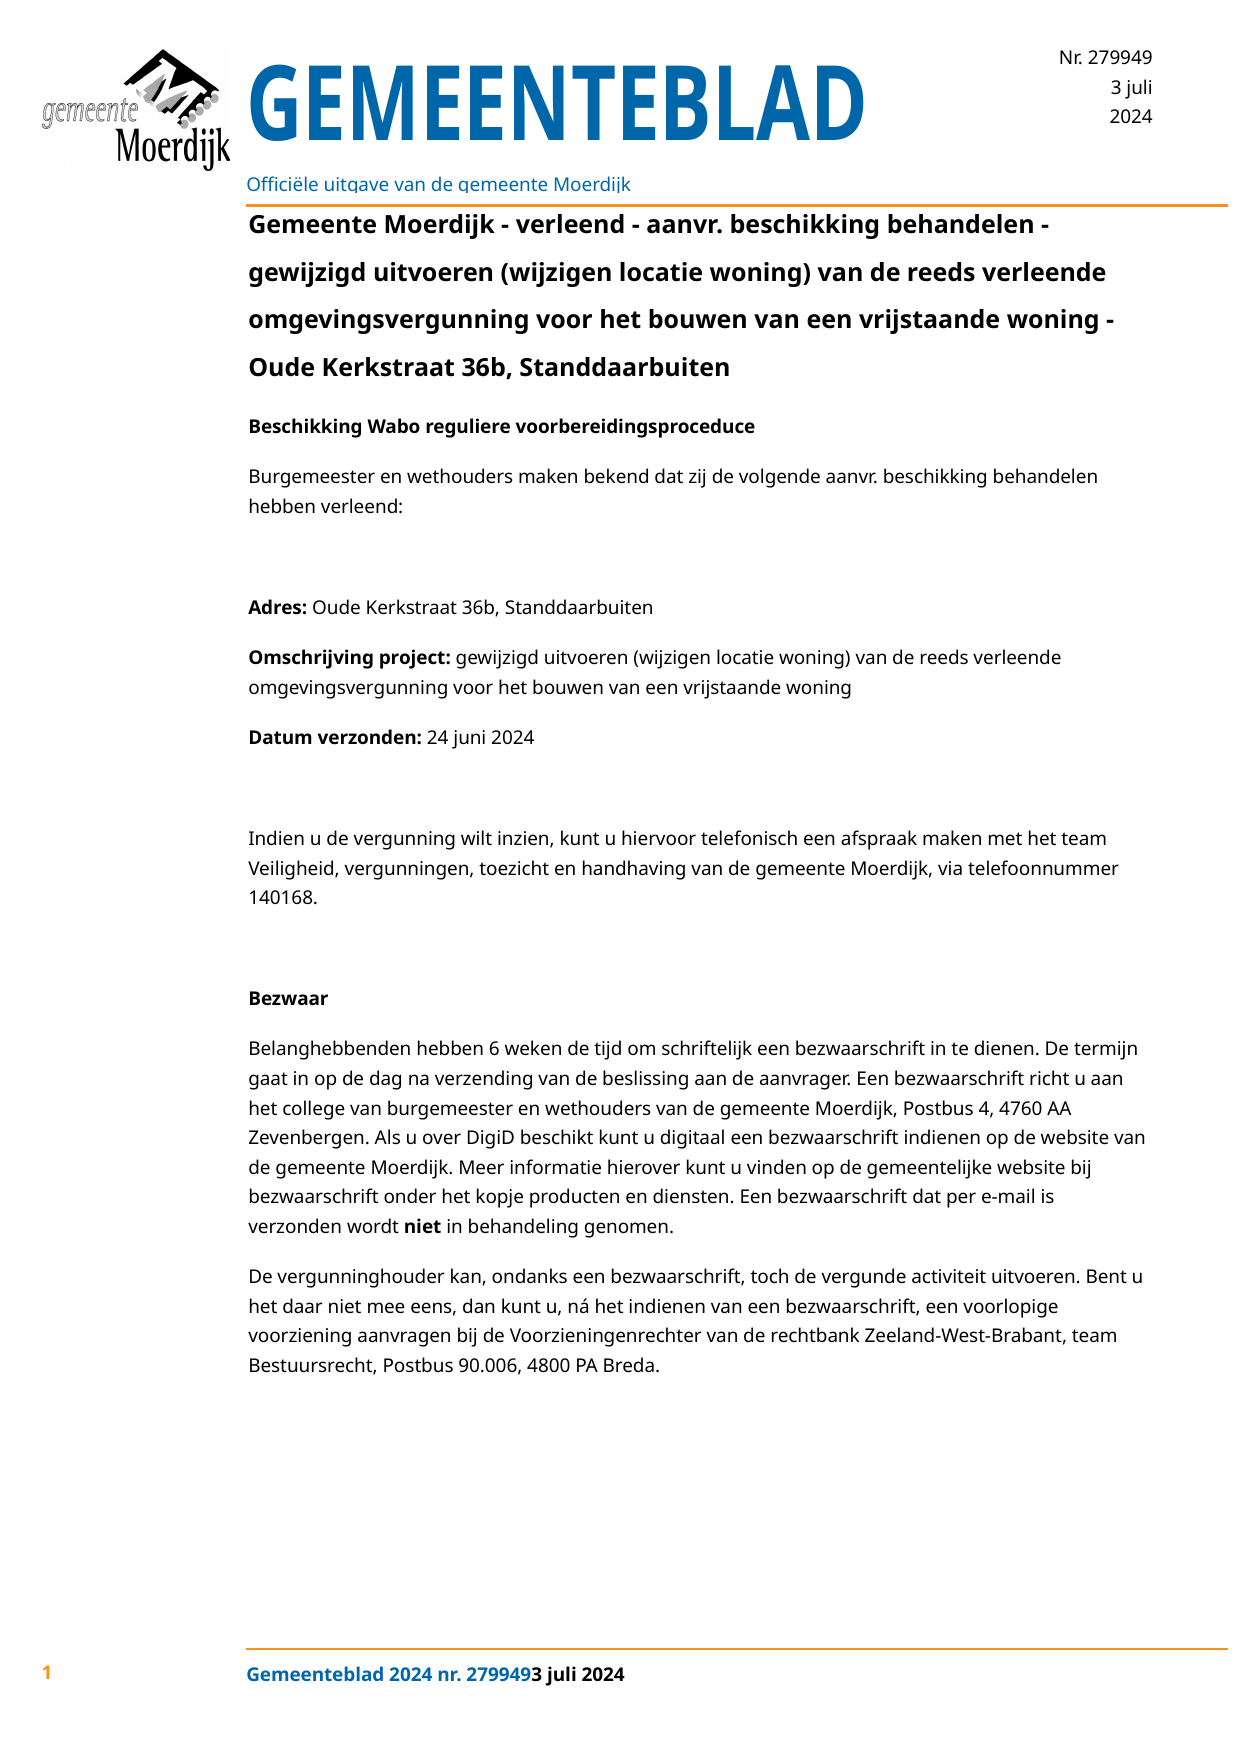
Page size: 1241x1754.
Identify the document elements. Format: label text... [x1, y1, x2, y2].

text Omschrijving project: gewijzigd uitvoeren (wijzigen locatie woning) van de reeds verleende omgevingsvergunning voor het bouwen van een vrijstaande woning [248, 644, 1152, 700]
text Belanghebbenden hebben 6 weken de tijd om schriftelijk een bezwaarschrift in te dienen. De termijn gaat in op de dag na verzending van de beslissing aan de aanvrager. Een bezwaarschrift richt u aan het college van burgemeester en wethouders van de gemeente Moerdijk, Postbus 4, 4760 AA Zevenbergen. Als u over DigiD beschikt kunt u digitaal een bezwaarschrift indienen op de website van de gemeente Moerdijk. Meer informatie hierover kunt u vinden op de gemeentelijke website bij bezwaarschrift onder het kopje producten en diensten. Een bezwaarschrift dat per e-mail is verzonden wordt niet in behandeling genomen. [248, 1036, 1152, 1239]
text Datum verzonden: 24 juni 2024 [248, 724, 1152, 750]
text Bezwaar [248, 985, 1152, 1011]
text De vergunninghouder kan, ondanks een bezwaarschrift, toch de vergunde activiteit uitvoeren. Bent u het daar niet mee eens, dan kunt u, ná het indienen van een bezwaarschrift, een voorlopige voorziening aanvragen bij de Voorzieningenrechter van de rechtbank Zeeland-West-Brabant, team Bestuursrecht, Postbus 90.006, 4800 PA Breda. [248, 1263, 1152, 1378]
picture [41, 47, 231, 172]
text Adres: Oude Kerkstraat 36b, Standdaarbuiten [248, 594, 1152, 620]
text Beschikking Wabo reguliere voorbereidingsproceduce [248, 413, 1152, 439]
text Indien u de vergunning wilt inzien, kunt u hiervoor telefonisch een afspraak maken met het team Veiligheid, vergunningen, toezicht en handhaving van de gemeente Moerdijk, via telefoonnummer 140168. [248, 825, 1152, 910]
text Gemeente Moerdijk - verleend - aanvr. beschikking behandelen - gewijzigd uitvoeren (wijzigen locatie woning) van de reeds verleende omgevingsvergunning voor het bouwen van een vrijstaande woning - Oude Kerkstraat 36b, Standdaarbuiten [248, 207, 1152, 384]
text Burgemeester en wethouders maken bekend dat zij de volgende aanvr. beschikking behandelen hebben verleend: [248, 463, 1152, 519]
